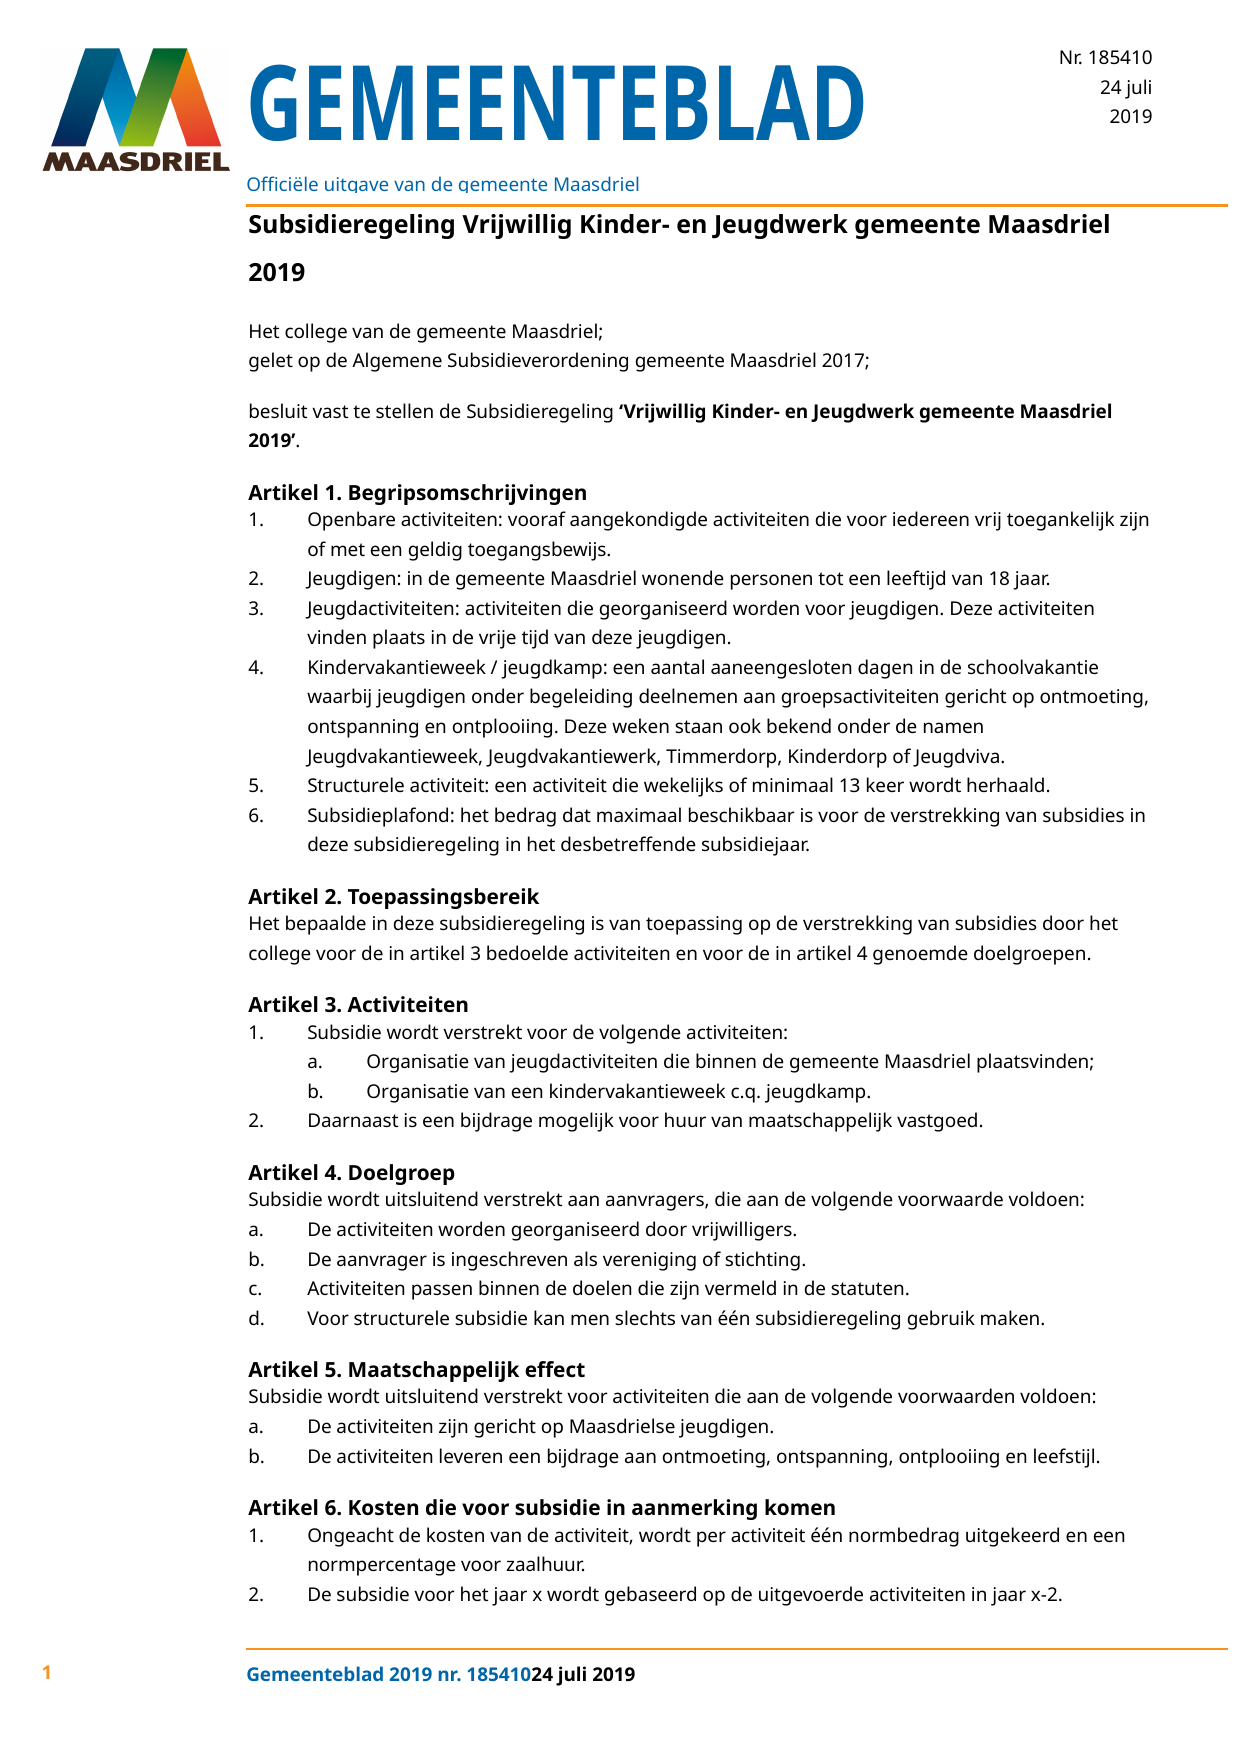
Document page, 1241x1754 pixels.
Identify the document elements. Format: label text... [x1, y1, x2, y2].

text Artikel 5. Maatschappelijk effect [248, 1355, 1152, 1384]
list Ongeacht de kosten van de activiteit, wordt per activiteit één normbedrag uitgekeerd en een normpercentage voor zaalhuur. [248, 1522, 1152, 1577]
list De subsidie voor het jaar x wordt gebaseerd op de uitgevoerde activiteiten in jaar x-2. [248, 1581, 1152, 1607]
picture [41, 47, 231, 172]
text gelet op de Algemene Subsidieverordening gemeente Maasdriel 2017; [248, 347, 1152, 373]
text Subsidie wordt uitsluitend verstrekt aan aanvragers, die aan de volgende voorwaarde voldoen: [248, 1187, 1152, 1212]
list De aanvrager is ingeschreven als vereniging of stichting. [248, 1246, 1152, 1271]
list Openbare activiteiten: vooraf aangekondigde activiteiten die voor iedereen vrij toegankelijk zijn of met een geldig toegangsbewijs. [248, 506, 1152, 562]
list De activiteiten worden georganiseerd door vrijwilligers. [248, 1216, 1152, 1242]
list Organisatie van een kindervakantieweek c.q. jeugdkamp. [307, 1078, 1152, 1104]
list Organisatie van jeugdactiviteiten die binnen de gemeente Maasdriel plaatsvinden; [307, 1048, 1152, 1074]
list De activiteiten zijn gericht op Maasdrielse jeugdigen. [248, 1413, 1152, 1439]
list Voor structurele subsidie kan men slechts van één subsidieregeling gebruik maken. [248, 1305, 1152, 1331]
list De activiteiten leveren een bijdrage aan ontmoeting, ontspanning, ontplooiing en leefstijl. [248, 1443, 1152, 1469]
list Jeugdigen: in de gemeente Maasdriel wonende personen tot een leeftijd van 18 jaar. [248, 565, 1152, 591]
text Artikel 6. Kosten die voor subsidie in aanmerking komen [248, 1493, 1152, 1522]
list Kindervakantieweek / jeugdkamp: een aantal aaneengesloten dagen in de schoolvakantie waarbij jeugdigen onder begeleiding deelnemen aan groepsactiviteiten gericht op ontmoeting, ontspanning en ontplooiing. Deze weken staan ook bekend onder de namen Jeugdvakantieweek, Jeugdvakantiewerk, Timmerdorp, Kinderdorp of Jeugdviva. [248, 654, 1152, 769]
text Artikel 2. Toepassingsbereik [248, 882, 1152, 911]
list Subsidie wordt verstrekt voor de volgende activiteiten: [248, 1019, 1152, 1045]
text Artikel 4. Doelgroep [248, 1158, 1152, 1187]
text Het bepaalde in deze subsidieregeling is van toepassing op de verstrekking van subsidies door het college voor de in artikel 3 bedoelde activiteiten en voor de in artikel 4 genoemde doelgroepen. [248, 911, 1152, 966]
list Subsidieplafond: het bedrag dat maximaal beschikbaar is voor de verstrekking van subsidies in deze subsidieregeling in het desbetreffende subsidiejaar. [248, 802, 1152, 857]
text besluit vast te stellen de Subsidieregeling ‘Vrijwillig Kinder- en Jeugdwerk gemeente Maasdriel 2019’. [248, 398, 1152, 453]
text Subsidieregeling Vrijwillig Kinder- en Jeugdwerk gemeente Maasdriel 2019 [248, 207, 1152, 288]
text Het college van de gemeente Maasdriel; [248, 318, 1152, 344]
list Daarnaast is een bijdrage mogelijk voor huur van maatschappelijk vastgoed. [248, 1108, 1152, 1133]
text Artikel 1. Begripsomschrijvingen [248, 478, 1152, 506]
list Activiteiten passen binnen de doelen die zijn vermeld in de statuten. [248, 1275, 1152, 1301]
list Structurele activiteit: een activiteit die wekelijks of minimaal 13 keer wordt herhaald. [248, 772, 1152, 798]
text Subsidie wordt uitsluitend verstrekt voor activiteiten die aan de volgende voorwaarden voldoen: [248, 1384, 1152, 1409]
list Jeugdactiviteiten: activiteiten die georganiseerd worden voor jeugdigen. Deze activiteiten vinden plaats in de vrije tijd van deze jeugdigen. [248, 595, 1152, 650]
text Artikel 3. Activiteiten [248, 991, 1152, 1019]
